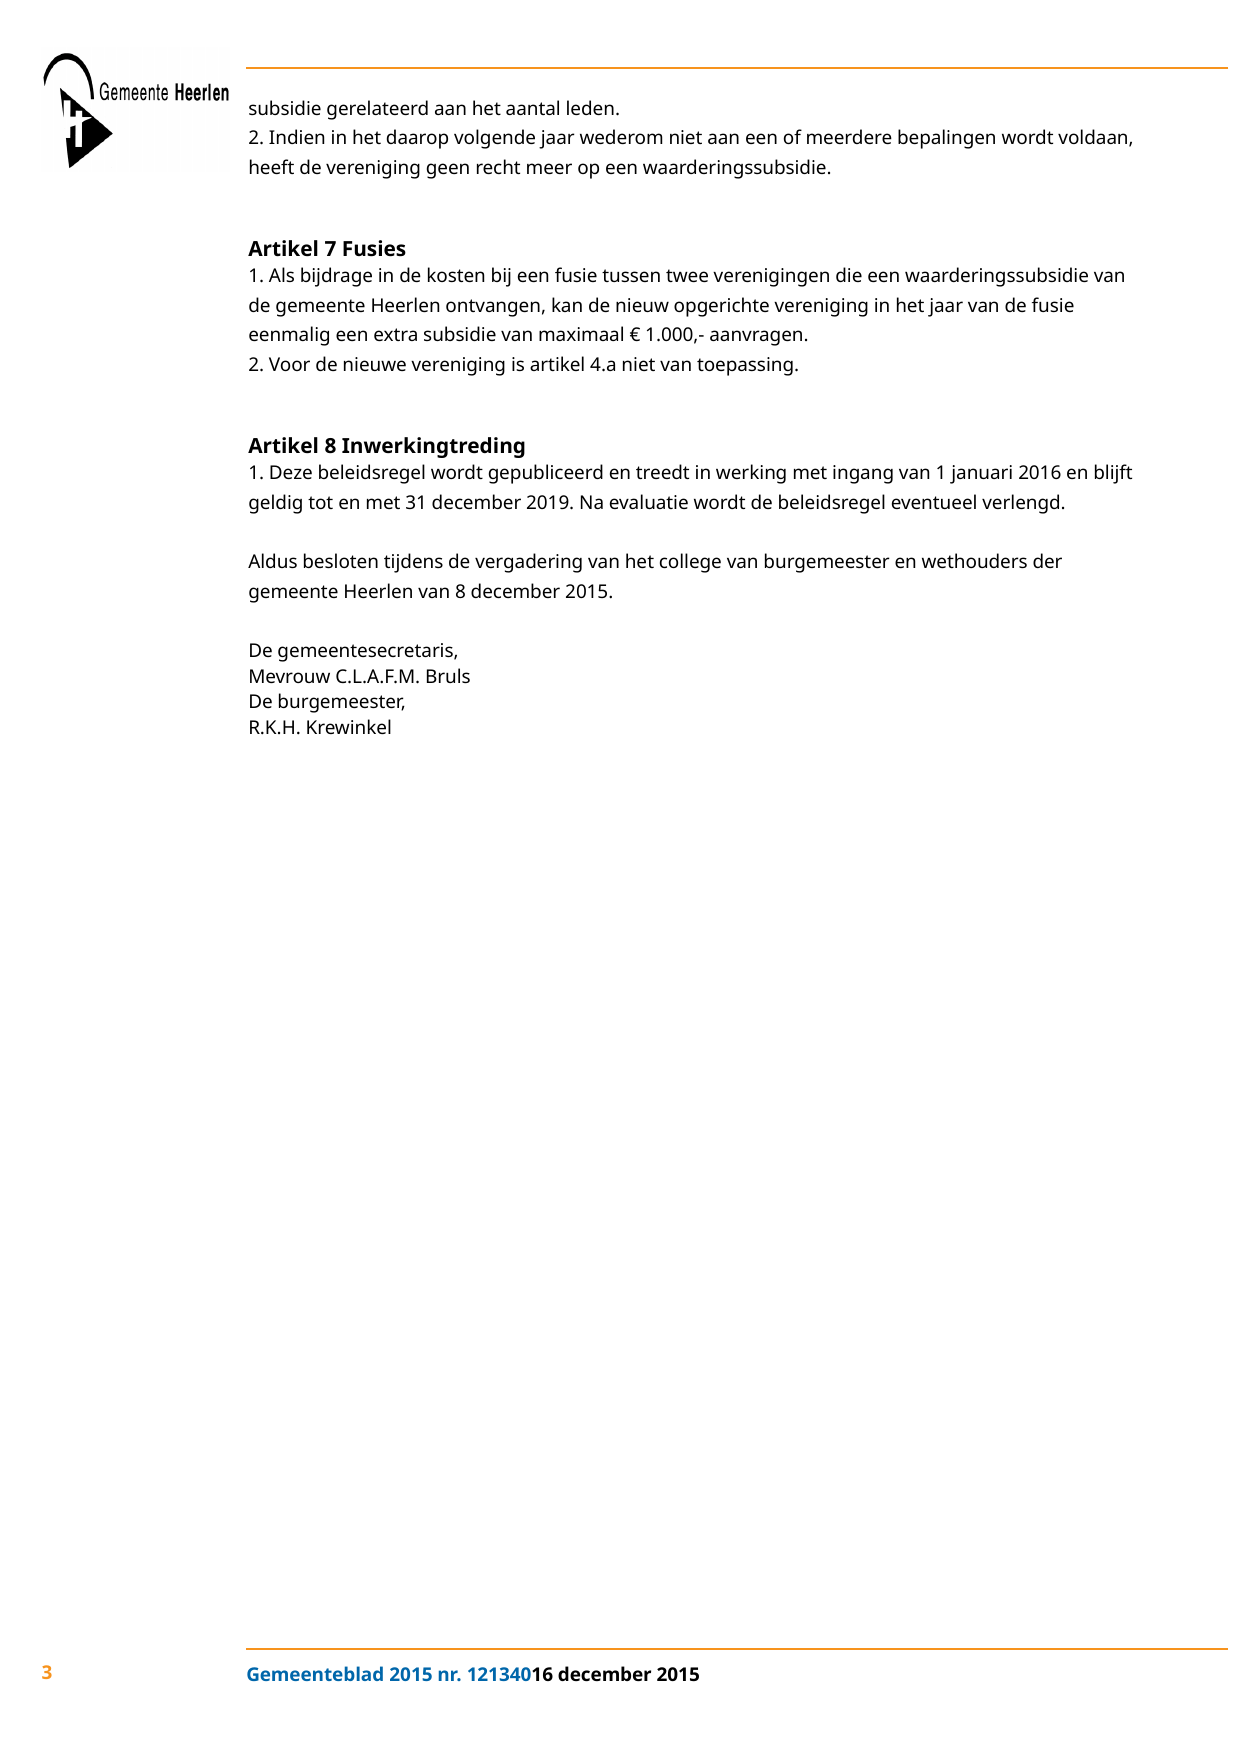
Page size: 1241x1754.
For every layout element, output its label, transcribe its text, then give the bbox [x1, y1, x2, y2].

text 2. Voor de nieuwe vereniging is artikel 4.a niet van toepassing. [248, 351, 1152, 377]
text Mevrouw C.L.A.F.M. Bruls [248, 663, 1152, 688]
text Artikel 8 Inwerkingtreding [248, 431, 1152, 459]
text Aldus besloten tijdens de vergadering van het college van burgemeester en wethouders der gemeente Heerlen van 8 december 2015. [248, 548, 1152, 604]
text De burgemeester, [248, 688, 1152, 714]
text 1. Als bijdrage in de kosten bij een fusie tussen twee verenigingen die een waarderingssubsidie van de gemeente Heerlen ontvangen, kan de nieuw opgerichte vereniging in het jaar van de fusie eenmalig een extra subsidie van maximaal € 1.000,- aanvragen. [248, 262, 1152, 347]
text Artikel 7 Fusies [248, 234, 1152, 262]
text 2. Indien in het daarop volgende jaar wederom niet aan een of meerdere bepalingen wordt voldaan, heeft de vereniging geen recht meer op een waarderingssubsidie. [248, 124, 1152, 180]
text 1. Deze beleidsregel wordt gepubliceerd en treedt in werking met ingang van 1 januari 2016 en blijft geldig tot en met 31 december 2019. Na evaluatie wordt de beleidsregel eventueel verlengd. [248, 459, 1152, 515]
text R.K.H. Krewinkel [248, 714, 1152, 740]
text subsidie gerelateerd aan het aantal leden. [248, 95, 1152, 121]
text De gemeentesecretaris, [248, 637, 1152, 663]
picture [41, 47, 231, 172]
